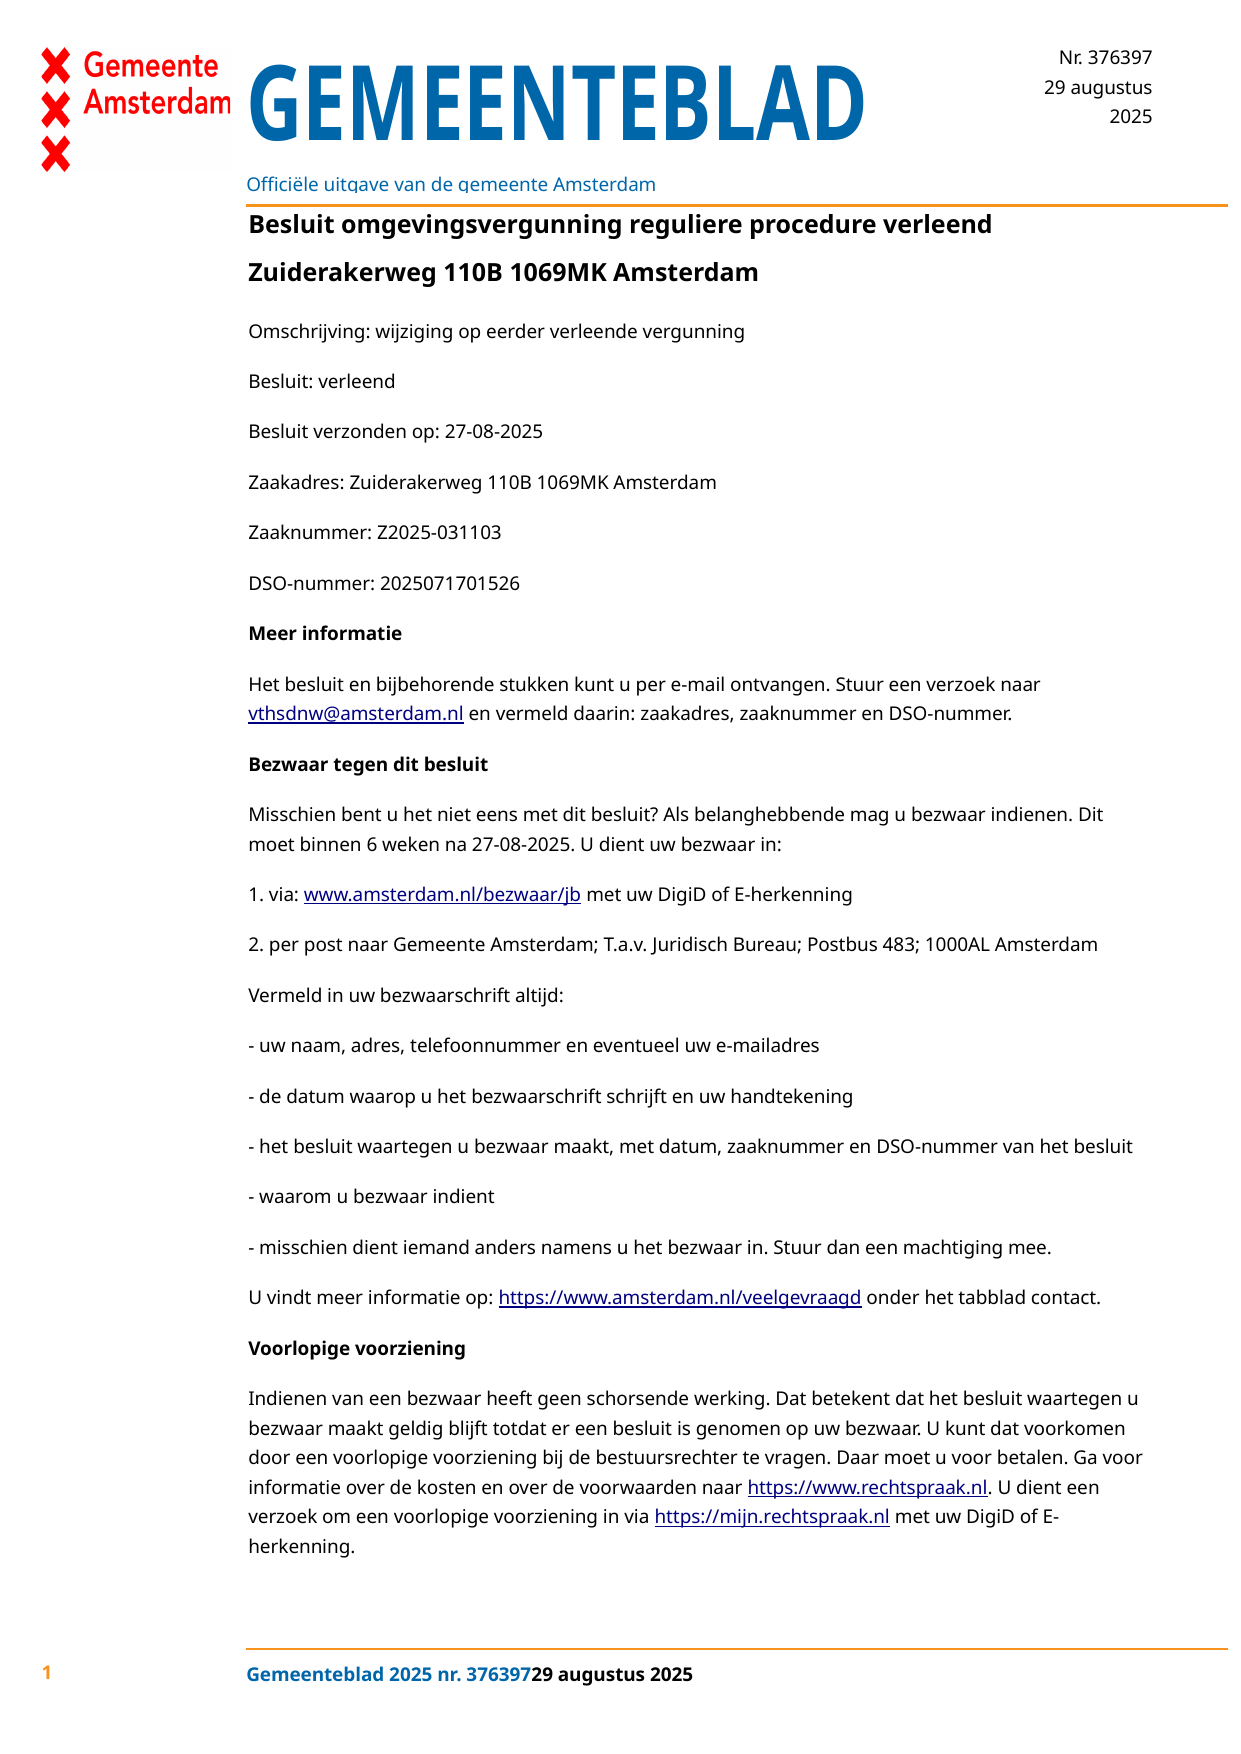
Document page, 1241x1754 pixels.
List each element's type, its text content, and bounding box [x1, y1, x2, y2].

text Meer informatie [248, 620, 1152, 646]
text Het besluit en bijbehorende stukken kunt u per e-mail ontvangen. Stuur een verzoek naar vthsdnw@amsterdam.nl en vermeld daarin: zaakadres, zaaknummer en DSO-nummer. [248, 671, 1152, 726]
text Besluit omgevingsvergunning reguliere procedure verleend Zuiderakerweg 110B 1069MK Amsterdam [248, 207, 1152, 288]
text 2. per post naar Gemeente Amsterdam; T.a.v. Juridisch Bureau; Postbus 483; 1000AL Amsterdam [248, 932, 1152, 957]
text DSO-nummer: 2025071701526 [248, 570, 1152, 596]
text Omschrijving: wijziging op eerder verleende vergunning [248, 318, 1152, 344]
text Vermeld in uw bezwaarschrift altijd: [248, 982, 1152, 1008]
text Indienen van een bezwaar heeft geen schorsende werking. Dat betekent dat het besluit waartegen u bezwaar maakt geldig blijft totdat er een besluit is genomen op uw bezwaar. U kunt dat voorkomen door een voorlopige voorziening bij de bestuursrechter te vragen. Daar moet u voor betalen. Ga voor informatie over de kosten en over de voorwaarden naar https://www.rechtspraak.nl. U dient een verzoek om een voorlopige voorziening in via https://mijn.rechtspraak.nl met uw DigiD of E-herkenning. [248, 1385, 1152, 1559]
text Zaakadres: Zuiderakerweg 110B 1069MK Amsterdam [248, 469, 1152, 495]
text Bezwaar tegen dit besluit [248, 751, 1152, 777]
text Zaaknummer: Z2025-031103 [248, 519, 1152, 545]
picture [41, 47, 231, 172]
text - de datum waarop u het bezwaarschrift schrijft en uw handtekening [248, 1083, 1152, 1109]
text U vindt meer informatie op: https://www.amsterdam.nl/veelgevraagd onder het tabblad contact. [248, 1284, 1152, 1310]
text Besluit verzonden op: 27-08-2025 [248, 419, 1152, 444]
text Besluit: verleend [248, 368, 1152, 394]
text 1. via: www.amsterdam.nl/bezwaar/jb met uw DigiD of E-herkenning [248, 881, 1152, 907]
text Misschien bent u het niet eens met dit besluit? Als belanghebbende mag u bezwaar indienen. Dit moet binnen 6 weken na 27-08-2025. U dient uw bezwaar in: [248, 801, 1152, 857]
text - waarom u bezwaar indient [248, 1184, 1152, 1209]
text - uw naam, adres, telefoonnummer en eventueel uw e-mailadres [248, 1032, 1152, 1058]
text - het besluit waartegen u bezwaar maakt, met datum, zaaknummer en DSO-nummer van het besluit [248, 1133, 1152, 1159]
text Voorlopige voorziening [248, 1335, 1152, 1361]
text - misschien dient iemand anders namens u het bezwaar in. Stuur dan een machtiging mee. [248, 1234, 1152, 1260]
